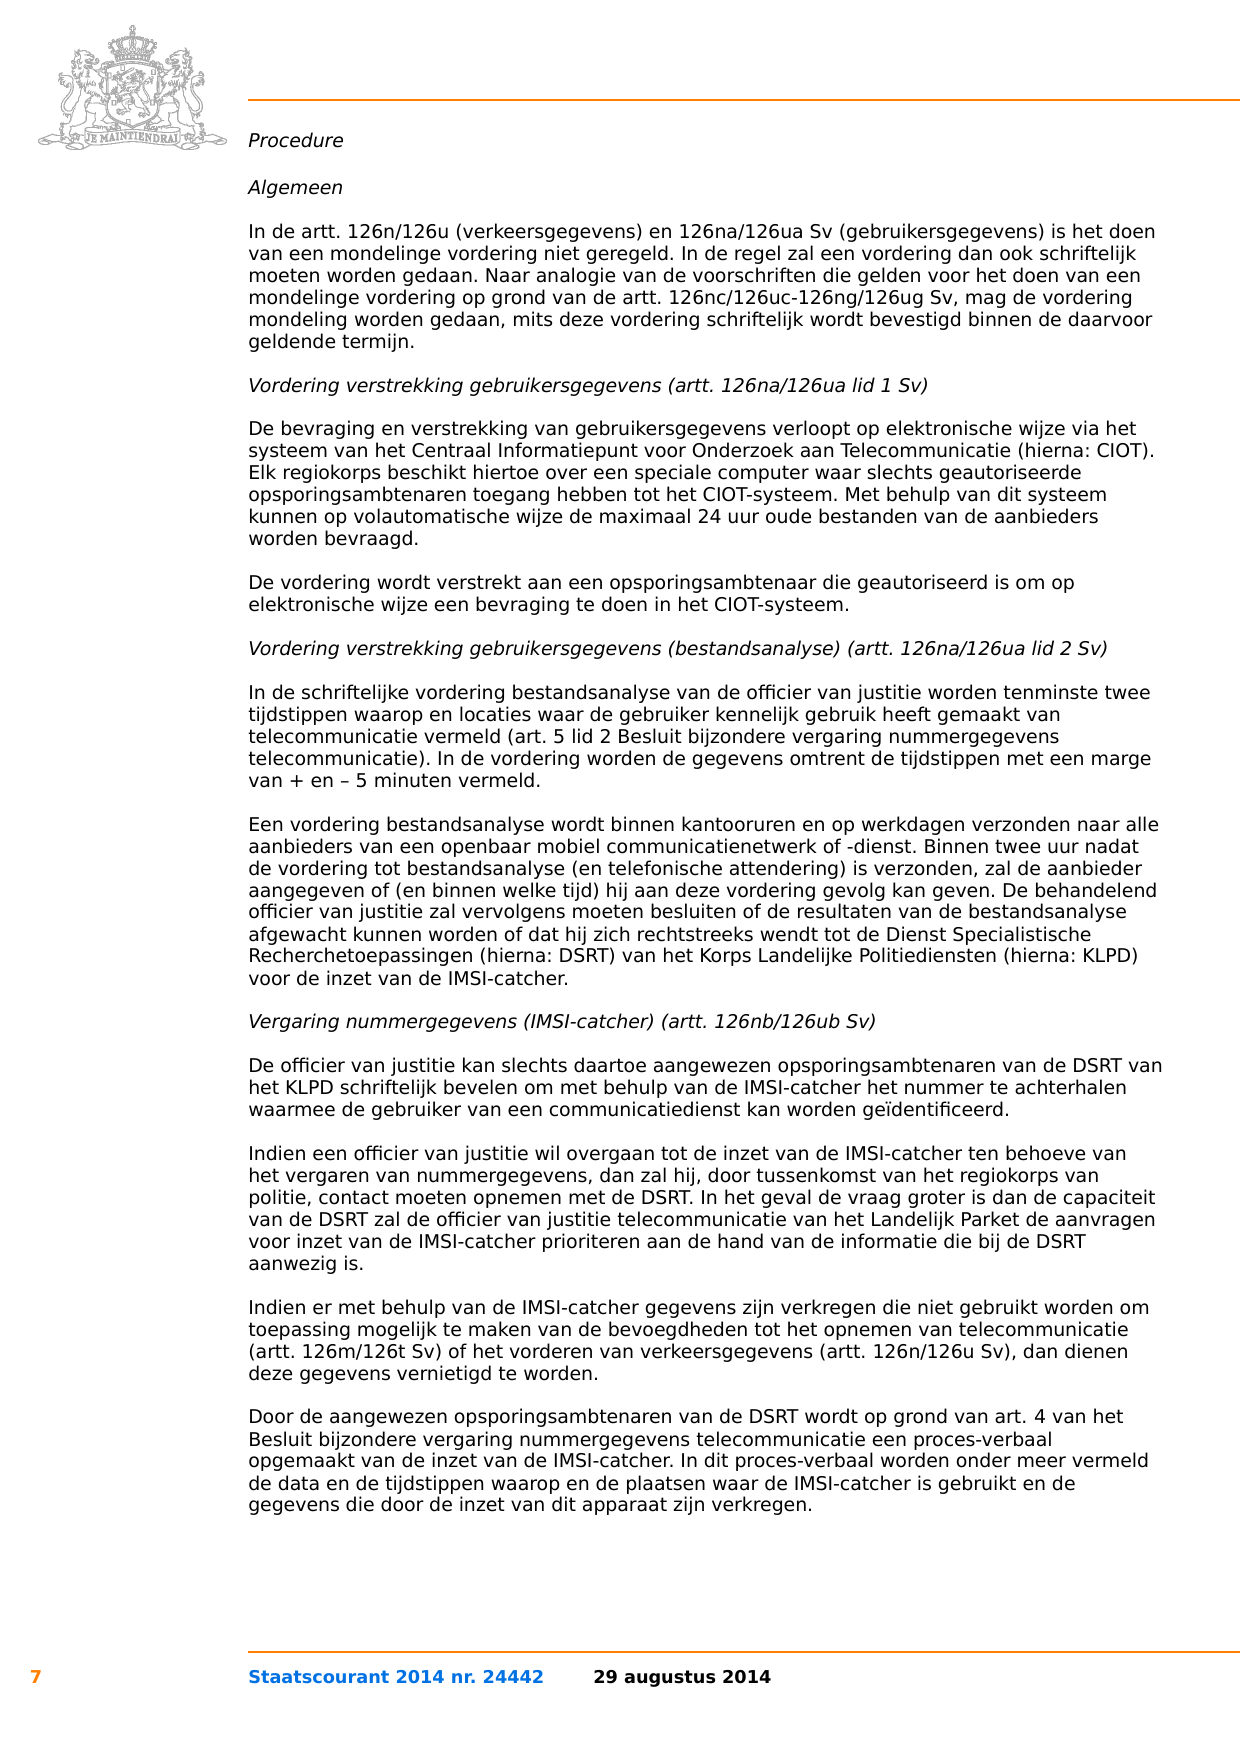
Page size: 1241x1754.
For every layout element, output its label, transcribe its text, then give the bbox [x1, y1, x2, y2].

text De officier van justitie kan slechts daartoe aangewezen opsporingsambtenaren van de DSRT van het KLPD schriftelijk bevelen om met behulp van de IMSI-catcher het nummer te achterhalen waarmee de gebruiker van een communicatiedienst kan worden geïdentificeerd. [248, 1055, 1163, 1121]
text Indien er met behulp van de IMSI-catcher gegevens zijn verkregen die niet gebruikt worden om toepassing mogelijk te maken van de bevoegdheden tot het opnemen van telecommunicatie (artt. 126m/126t Sv) of het vorderen van verkeersgegevens (artt. 126n/126u Sv), dan dienen deze gegevens vernietigd te worden. [248, 1297, 1163, 1384]
text Door de aangewezen opsporingsambtenaren van de DSRT wordt op grond van art. 4 van het Besluit bijzondere vergaring nummergegevens telecommunicatie een proces-verbaal opgemaakt van de inzet van de IMSI-catcher. In dit proces-verbaal worden onder meer vermeld de data en de tijdstippen waarop en de plaatsen waar de IMSI-catcher is gebruikt en de gegevens die door de inzet van dit apparaat zijn verkregen. [248, 1406, 1163, 1516]
text De vordering wordt verstrekt aan een opsporingsambtenaar die geautoriseerd is om op elektronische wijze een bevraging te doen in het CIOT-systeem. [248, 572, 1163, 616]
text In de schriftelijke vordering bestandsanalyse van de officier van justitie worden tenminste twee tijdstippen waarop en locaties waar de gebruiker kennelijk gebruik heeft gemaakt van telecommunicatie vermeld (art. 5 lid 2 Besluit bijzondere vergaring nummergegevens telecommunicatie). In de vordering worden de gegevens omtrent de tijdstippen met een marge van + en – 5 minuten vermeld. [248, 682, 1163, 792]
subtitle Vordering verstrekking gebruikersgegevens (bestandsanalyse) (artt. 126na/126ua lid 2 Sv) [248, 638, 1163, 660]
text In de artt. 126n/126u (verkeersgegevens) en 126na/126ua Sv (gebruikersgegevens) is het doen van een mondelinge vordering niet geregeld. In de regel zal een vordering dan ook schriftelijk moeten worden gedaan. Naar analogie van de voorschriften die gelden voor het doen van een mondelinge vordering op grond van de artt. 126nc/126uc-126ng/126ug Sv, mag de vordering mondeling worden gedaan, mits deze vordering schriftelijk wordt bevestigd binnen de daarvoor geldende termijn. [248, 221, 1163, 353]
subtitle Vergaring nummergegevens (IMSI-catcher) (artt. 126nb/126ub Sv) [248, 1011, 1163, 1033]
subtitle Vordering verstrekking gebruikersgegevens (artt. 126na/126ua lid 1 Sv) [248, 374, 1163, 396]
text Een vordering bestandsanalyse wordt binnen kantooruren en op werkdagen verzonden naar alle aanbieders van een openbaar mobiel communicatienetwerk of -dienst. Binnen twee uur nadat de vordering tot bestandsanalyse (en telefonische attendering) is verzonden, zal de aanbieder aangegeven of (en binnen welke tijd) hij aan deze vordering gevolg kan geven. De behandelend officier van justitie zal vervolgens moeten besluiten of de resultaten van de bestandsanalyse afgewacht kunnen worden of dat hij zich rechtstreeks wendt tot de Dienst Specialistische Recherchetoepassingen (hierna: DSRT) van het Korps Landelijke Politiediensten (hierna: KLPD) voor de inzet van de IMSI-catcher. [248, 813, 1163, 989]
text De bevraging en verstrekking van gebruikersgegevens verloopt op elektronische wijze via het systeem van het Centraal Informatiepunt voor Onderzoek aan Telecommunicatie (hierna: CIOT). Elk regiokorps beschikt hiertoe over een speciale computer waar slechts geautoriseerde opsporingsambtenaren toegang hebben tot het CIOT-systeem. Met behulp van dit systeem kunnen op volautomatische wijze de maximaal 24 uur oude bestanden van de aanbieders worden bevraagd. [248, 418, 1163, 550]
picture [38, 25, 227, 150]
subtitle Procedure [248, 130, 1163, 152]
subtitle Algemeen [248, 177, 1163, 199]
text Indien een officier van justitie wil overgaan tot de inzet van de IMSI-catcher ten behoeve van het vergaren van nummergegevens, dan zal hij, door tussenkomst van het regiokorps van politie, contact moeten opnemen met de DSRT. In het geval de vraag groter is dan de capaciteit van de DSRT zal de officier van justitie telecommunicatie van het Landelijk Parket de aanvragen voor inzet van de IMSI-catcher prioriteren aan de hand van de informatie die bij de DSRT aanwezig is. [248, 1143, 1163, 1275]
